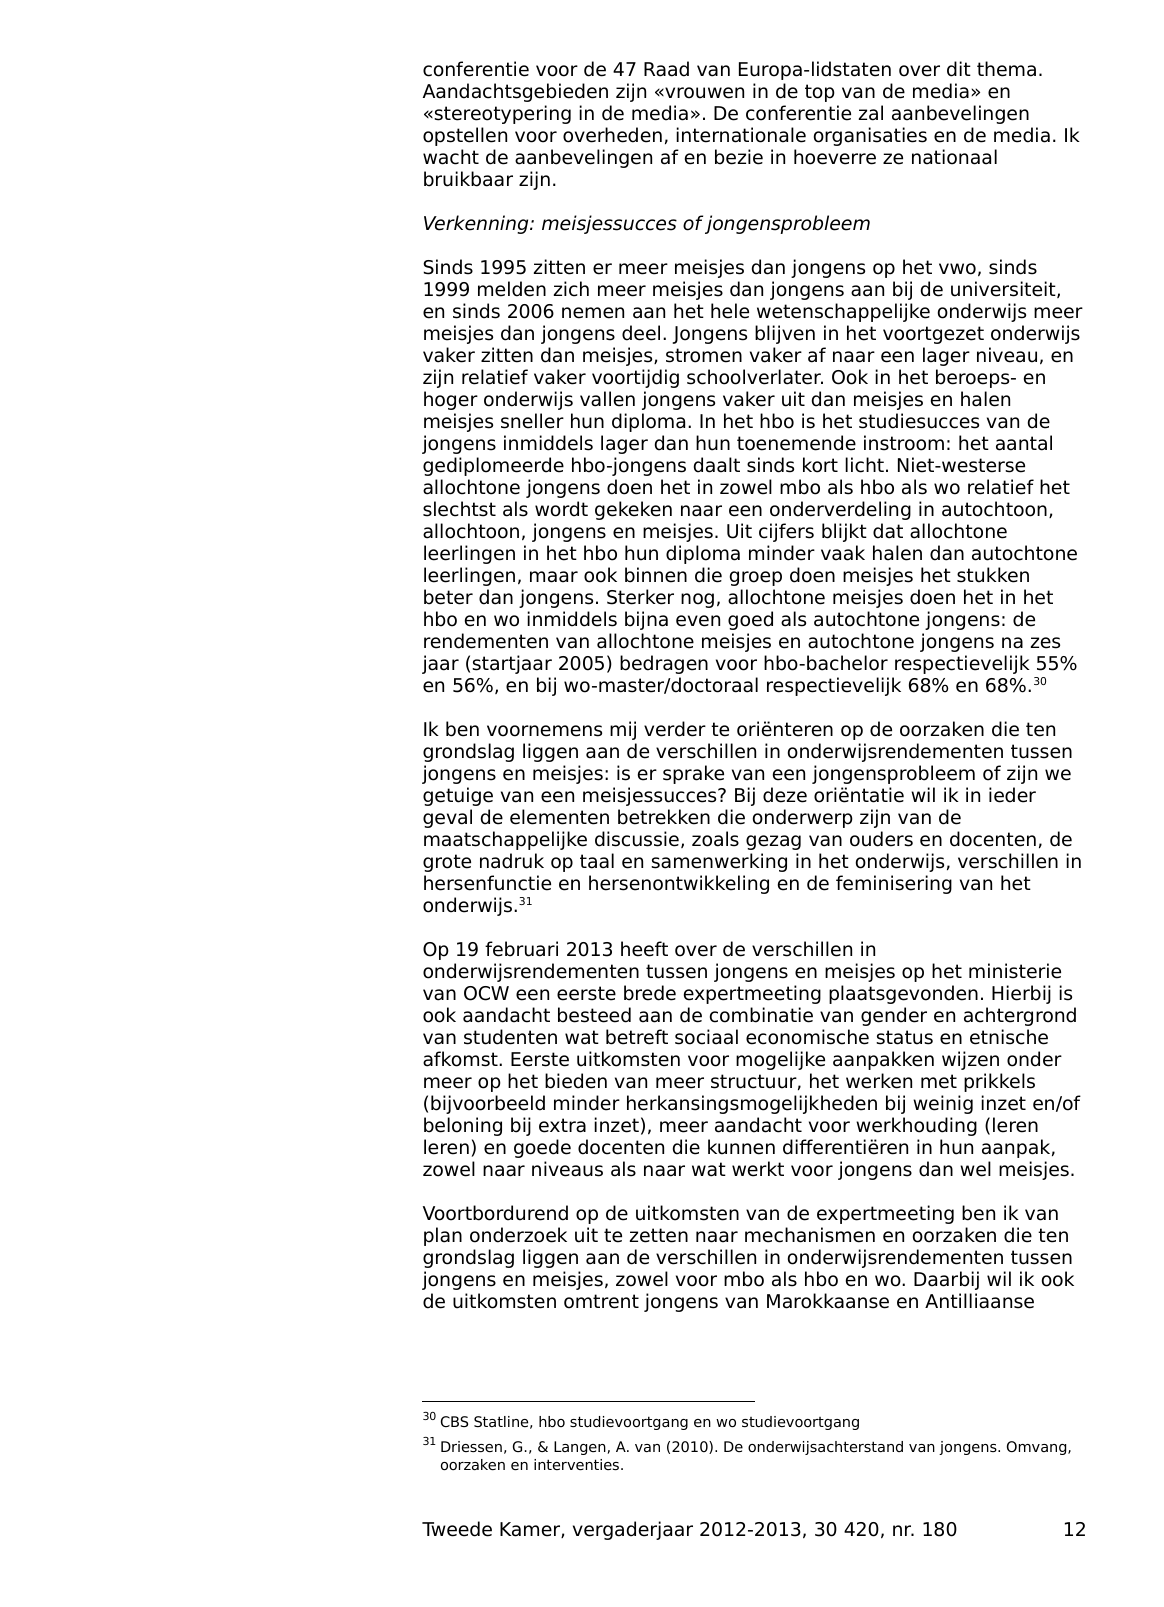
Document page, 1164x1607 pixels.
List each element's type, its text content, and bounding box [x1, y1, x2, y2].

text Driessen, G., & Langen, A. van (2010). De onderwijsachterstand van jongens. Omvang, oorzaken en interventies. [422, 1435, 1087, 1474]
text Sinds 1995 zitten er meer meisjes dan jongens op het vwo, sinds 1999 melden zich meer meisjes dan jongens aan bij de universiteit, en sinds 2006 nemen aan het hele wetenschappelijke onderwijs meer meisjes dan jongens deel. Jongens blijven in het voortgezet onderwijs vaker zitten dan meisjes, stromen vaker af naar een lager niveau, en zijn relatief vaker voortijdig schoolverlater. Ook in het beroeps- en hoger onderwijs vallen jongens vaker uit dan meisjes en halen meisjes sneller hun diploma. In het hbo is het studiesucces van de jongens inmiddels lager dan hun toenemende instroom: het aantal gediplomeerde hbo-jongens daalt sinds kort licht. Niet-westerse allochtone jongens doen het in zowel mbo als hbo als wo relatief het slechtst als wordt gekeken naar een onderverdeling in autochtoon, allochtoon, jongens en meisjes. Uit cijfers blijkt dat allochtone leerlingen in het hbo hun diploma minder vaak halen dan autochtone leerlingen, maar ook binnen die groep doen meisjes het stukken beter dan jongens. Sterker nog, allochtone meisjes doen het in het hbo en wo inmiddels bijna even goed als autochtone jongens: de rendementen van allochtone meisjes en autochtone jongens na zes jaar (startjaar 2005) bedragen voor hbo-bachelor respectievelijk 55% en 56%, en bij wo-master/doctoraal respectievelijk 68% en 68%. [422, 257, 1087, 697]
text Voortbordurend op de uitkomsten van de expertmeeting ben ik van plan onderzoek uit te zetten naar mechanismen en oorzaken die ten grondslag liggen aan de verschillen in onderwijsrendementen tussen jongens en meisjes, zowel voor mbo als hbo en wo. Daarbij wil ik ook de uitkomsten omtrent jongens van Marokkaanse en Antilliaanse [422, 1203, 1087, 1313]
text conferentie voor de 47 Raad van Europa-lidstaten over dit thema. Aandachtsgebieden zijn «vrouwen in de top van de media» en «stereotypering in de media». De conferentie zal aanbevelingen opstellen voor overheden, internationale organisaties en de media. Ik wacht de aanbevelingen af en bezie in hoeverre ze nationaal bruikbaar zijn. [422, 59, 1087, 191]
text CBS Statline, hbo studievoortgang en wo studievoortgang [422, 1410, 1087, 1432]
subtitle Verkenning: meisjessucces of jongensprobleem [422, 213, 1087, 235]
text Op 19 februari 2013 heeft over de verschillen in onderwijsrendementen tussen jongens en meisjes op het ministerie van OCW een eerste brede expertmeeting plaatsgevonden. Hierbij is ook aandacht besteed aan de combinatie van gender en achtergrond van studenten wat betreft sociaal economische status en etnische afkomst. Eerste uitkomsten voor mogelijke aanpakken wijzen onder meer op het bieden van meer structuur, het werken met prikkels (bijvoorbeeld minder herkansingsmogelijkheden bij weinig inzet en/of beloning bij extra inzet), meer aandacht voor werkhouding (leren leren) en goede docenten die kunnen differentiëren in hun aanpak, zowel naar niveaus als naar wat werkt voor jongens dan wel meisjes. [422, 939, 1087, 1181]
text Ik ben voornemens mij verder te oriënteren op de oorzaken die ten grondslag liggen aan de verschillen in onderwijsrendementen tussen jongens en meisjes: is er sprake van een jongensprobleem of zijn we getuige van een meisjessucces? Bij deze oriëntatie wil ik in ieder geval de elementen betrekken die onderwerp zijn van de maatschappelijke discussie, zoals gezag van ouders en docenten, de grote nadruk op taal en samenwerking in het onderwijs, verschillen in hersenfunctie en hersenontwikkeling en de feminisering van het onderwijs. [422, 719, 1087, 917]
